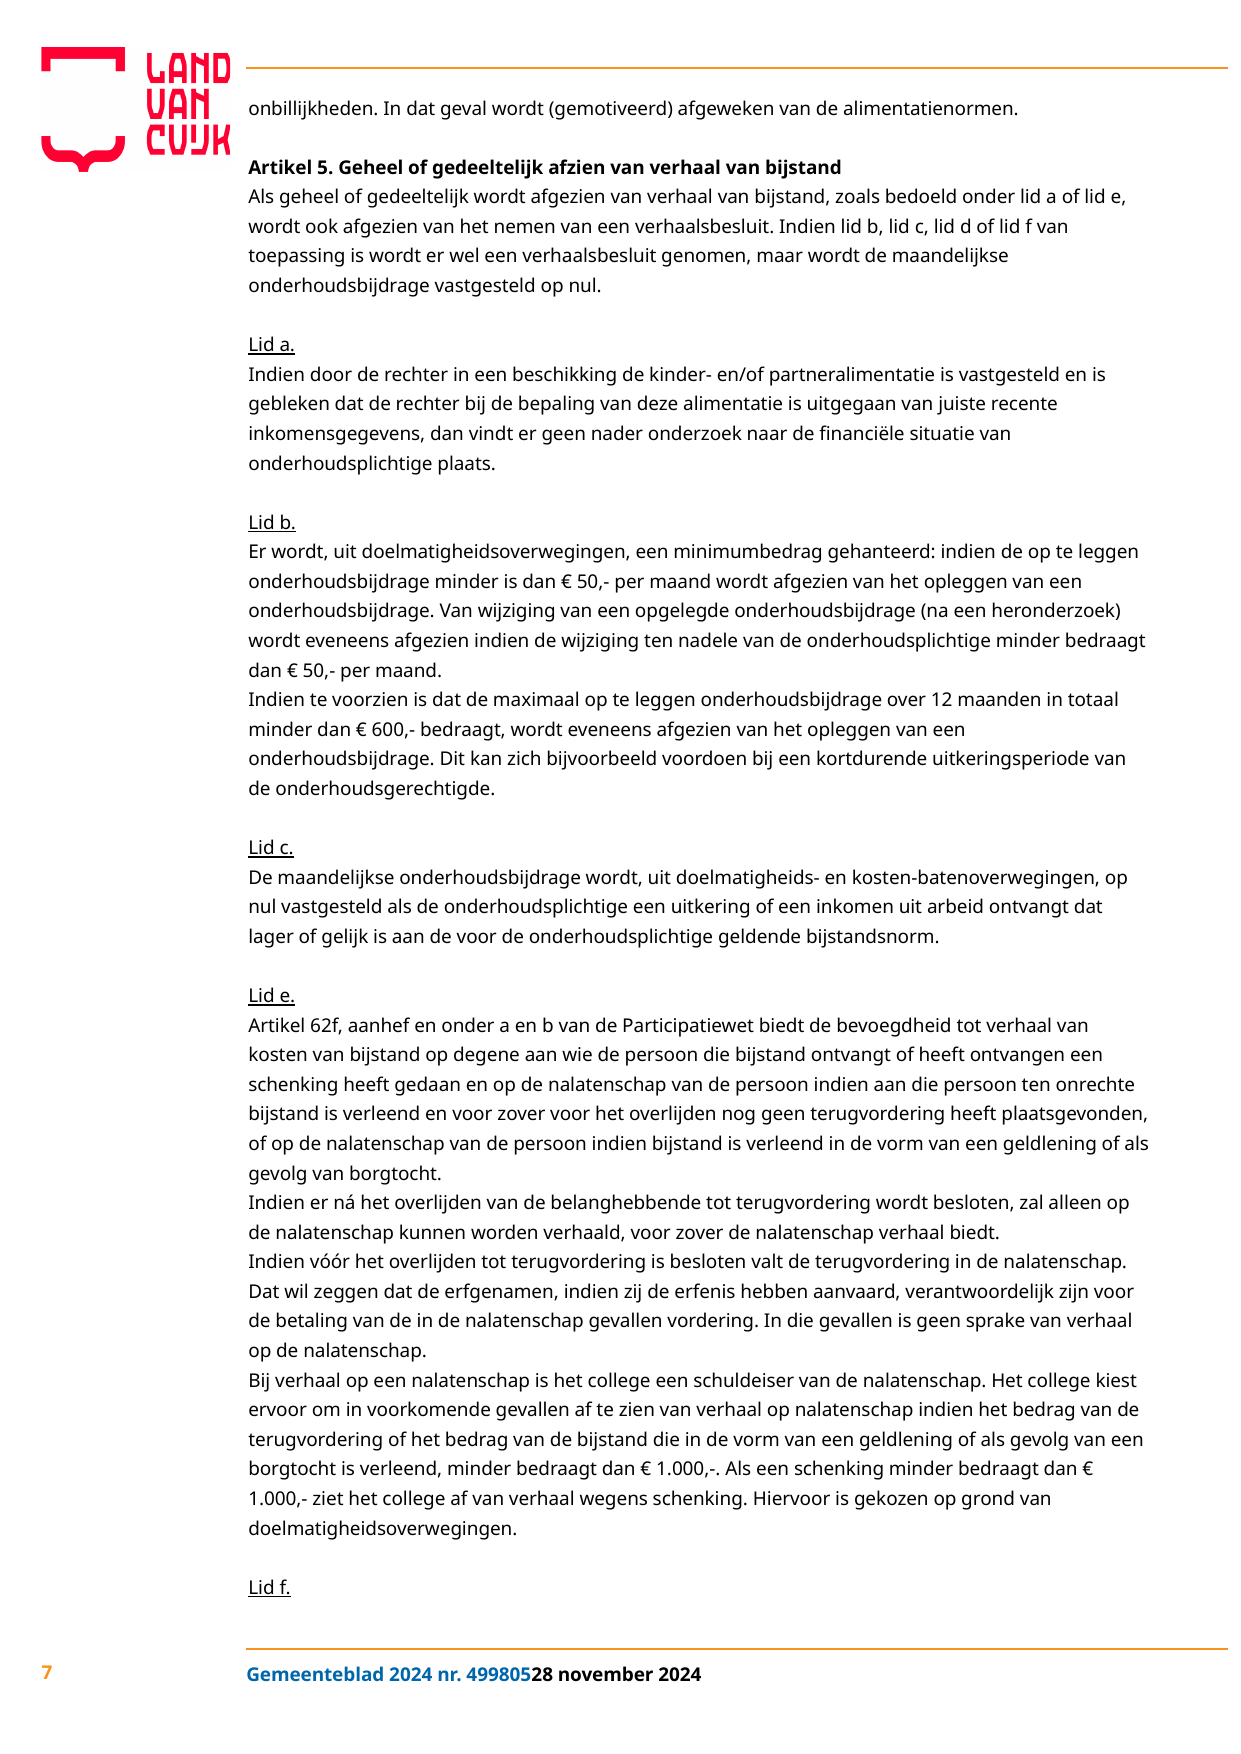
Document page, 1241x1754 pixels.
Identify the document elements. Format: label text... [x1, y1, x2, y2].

text Indien vóór het overlijden tot terugvordering is besloten valt de terugvordering in de nalatenschap. Dat wil zeggen dat de erfgenamen, indien zij de erfenis hebben aanvaard, verantwoordelijk zijn voor de betaling van de in de nalatenschap gevallen vordering. In die gevallen is geen sprake van verhaal op de nalatenschap. [248, 1248, 1152, 1363]
text Bij verhaal op een nalatenschap is het college een schuldeiser van de nalatenschap. Het college kiest ervoor om in voorkomende gevallen af te zien van verhaal op nalatenschap indien het bedrag van de terugvordering of het bedrag van de bijstand die in de vorm van een geldlening of als gevolg van een borgtocht is verleend, minder bedraagt dan € 1.000,-. Als een schenking minder bedraagt dan € 1.000,- ziet het college af van verhaal wegens schenking. Hiervoor is gekozen op grond van doelmatigheidsoverwegingen. [248, 1367, 1152, 1541]
text Indien te voorzien is dat de maximaal op te leggen onderhoudsbijdrage over 12 maanden in totaal minder dan € 600,- bedraagt, wordt eveneens afgezien van het opleggen van een onderhoudsbijdrage. Dit kan zich bijvoorbeeld voordoen bij een kortdurende uitkeringsperiode van de onderhoudsgerechtigde. [248, 686, 1152, 801]
text Lid e. [248, 982, 1152, 1008]
text Indien door de rechter in een beschikking de kinder- en/of partneralimentatie is vastgesteld en is gebleken dat de rechter bij de bepaling van deze alimentatie is uitgegaan van juiste recente inkomensgegevens, dan vindt er geen nader onderzoek naar de financiële situatie van onderhoudsplichtige plaats. [248, 361, 1152, 476]
text onbillijkheden. In dat geval wordt (gemotiveerd) afgeweken van de alimentatienormen. [248, 95, 1152, 121]
text Er wordt, uit doelmatigheidsoverwegingen, een minimumbedrag gehanteerd: indien de op te leggen onderhoudsbijdrage minder is dan € 50,- per maand wordt afgezien van het opleggen van een onderhoudsbijdrage. Van wijziging van een opgelegde onderhoudsbijdrage (na een heronderzoek) wordt eveneens afgezien indien de wijziging ten nadele van de onderhoudsplichtige minder bedraagt dan € 50,- per maand. [248, 538, 1152, 683]
text Als geheel of gedeeltelijk wordt afgezien van verhaal van bijstand, zoals bedoeld onder lid a of lid e, wordt ook afgezien van het nemen van een verhaalsbesluit. Indien lid b, lid c, lid d of lid f van toepassing is wordt er wel een verhaalsbesluit genomen, maar wordt de maandelijkse onderhoudsbijdrage vastgesteld op nul. [248, 183, 1152, 298]
text Lid b. [248, 509, 1152, 535]
text Artikel 62f, aanhef en onder a en b van de Participatiewet biedt de bevoegdheid tot verhaal van kosten van bijstand op degene aan wie de persoon die bijstand ontvangt of heeft ontvangen een schenking heeft gedaan en op de nalatenschap van de persoon indien aan die persoon ten onrechte bijstand is verleend en voor zover voor het overlijden nog geen terugvordering heeft plaatsgevonden, of op de nalatenschap van de persoon indien bijstand is verleend in de vorm van een geldlening of als gevolg van borgtocht. [248, 1012, 1152, 1186]
text Lid c. [248, 834, 1152, 860]
text Indien er ná het overlijden van de belanghebbende tot terugvordering wordt besloten, zal alleen op de nalatenschap kunnen worden verhaald, voor zover de nalatenschap verhaal biedt. [248, 1189, 1152, 1245]
picture [41, 47, 231, 172]
text De maandelijkse onderhoudsbijdrage wordt, uit doelmatigheids- en kosten-batenoverwegingen, op nul vastgesteld als de onderhoudsplichtige een uitkering of een inkomen uit arbeid ontvangt dat lager of gelijk is aan de voor de onderhoudsplichtige geldende bijstandsnorm. [248, 864, 1152, 949]
text Lid a. [248, 331, 1152, 357]
text Lid f. [248, 1574, 1152, 1600]
text Artikel 5. Geheel of gedeeltelijk afzien van verhaal van bijstand [248, 154, 1152, 180]
